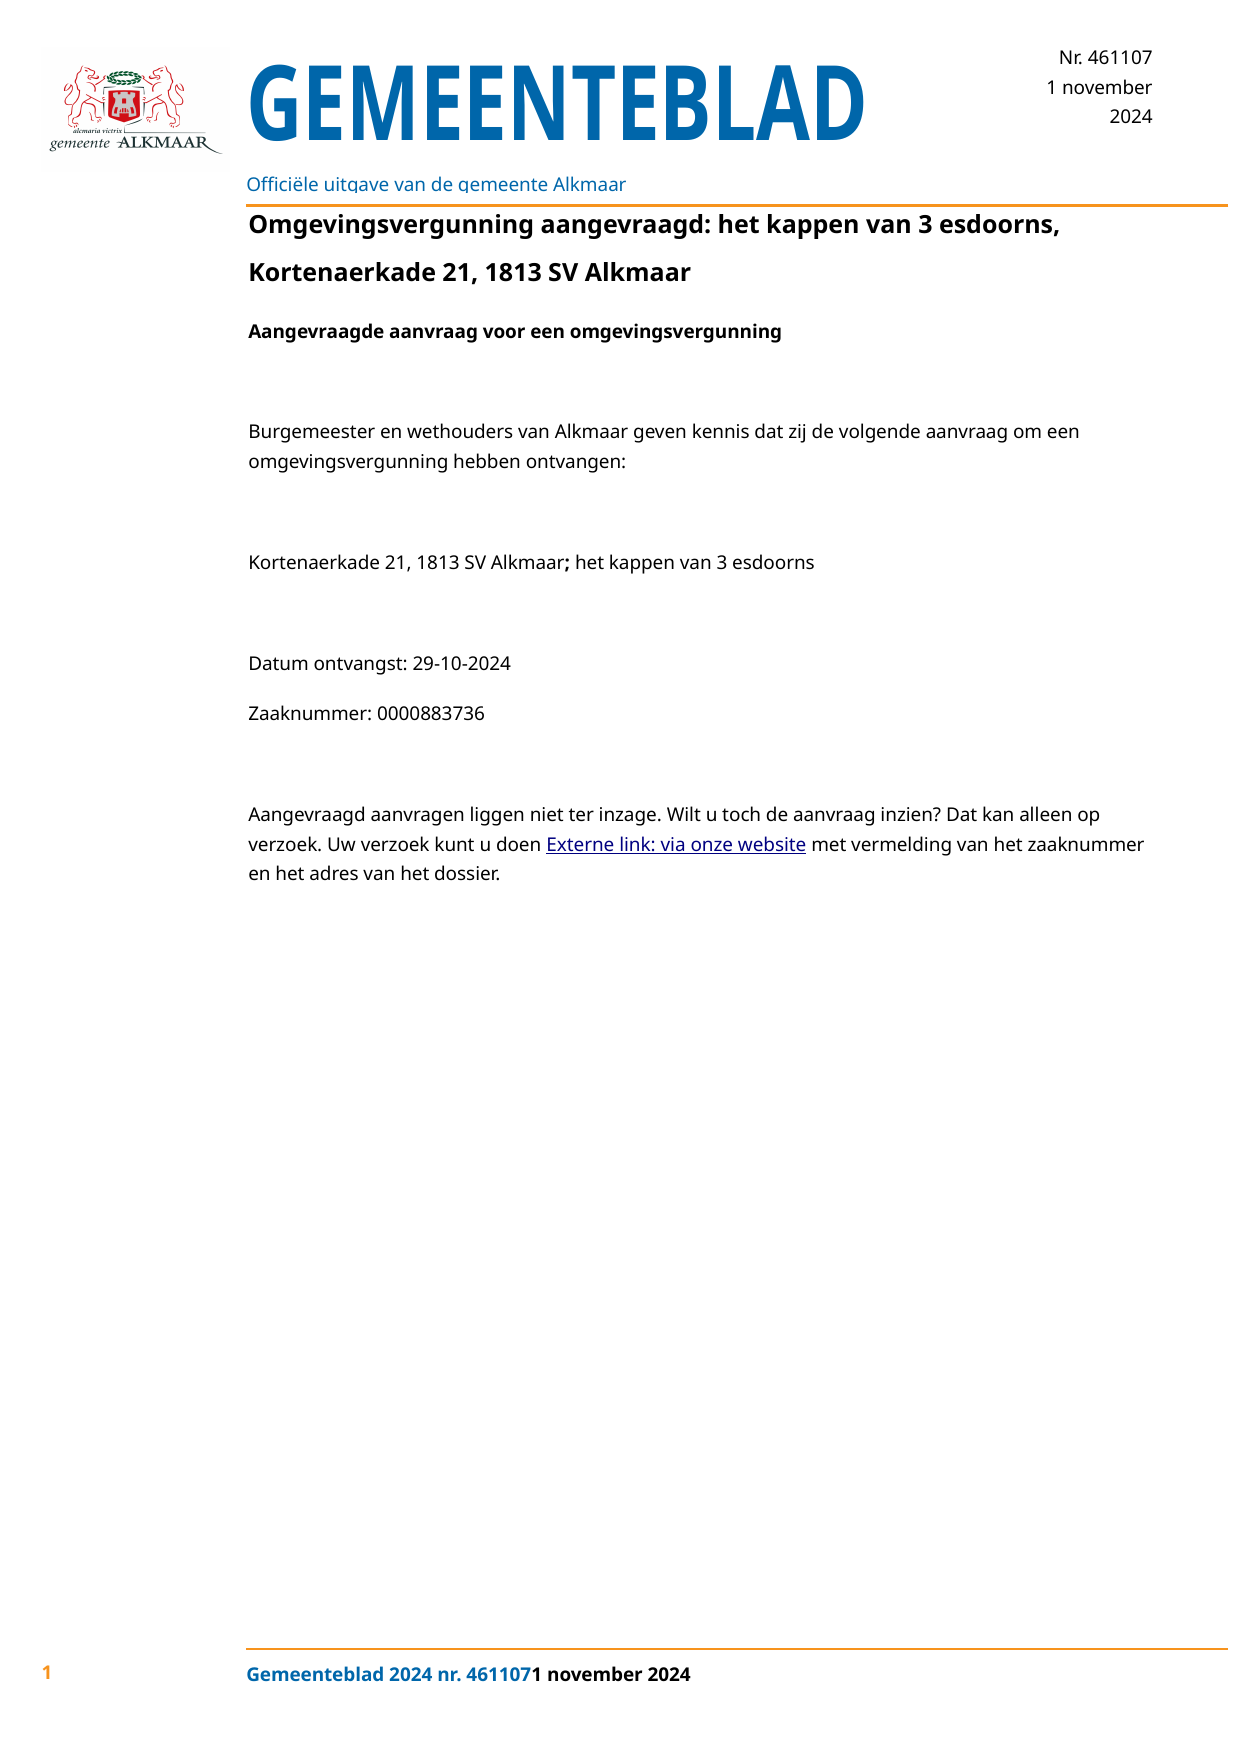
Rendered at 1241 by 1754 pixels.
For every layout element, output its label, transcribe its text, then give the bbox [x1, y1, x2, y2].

text Aangevraagd aanvragen liggen niet ter inzage. Wilt u toch de aanvraag inzien? Dat kan alleen op verzoek. Uw verzoek kunt u doen Externe link: via onze website met vermelding van het zaaknummer en het adres van het dossier. [248, 801, 1152, 886]
text Omgevingsvergunning aangevraagd: het kappen van 3 esdoorns, Kortenaerkade 21, 1813 SV Alkmaar [248, 207, 1152, 288]
text Burgemeester en wethouders van Alkmaar geven kennis dat zij de volgende aanvraag om een omgevingsvergunning hebben ontvangen: [248, 419, 1152, 474]
text Zaaknummer: 0000883736 [248, 700, 1152, 726]
text Datum ontvangst: 29-10-2024 [248, 650, 1152, 676]
picture [41, 47, 231, 172]
text Kortenaerkade 21, 1813 SV Alkmaar; het kappen van 3 esdoorns [248, 549, 1152, 575]
text Aangevraagde aanvraag voor een omgevingsvergunning [248, 318, 1152, 344]
